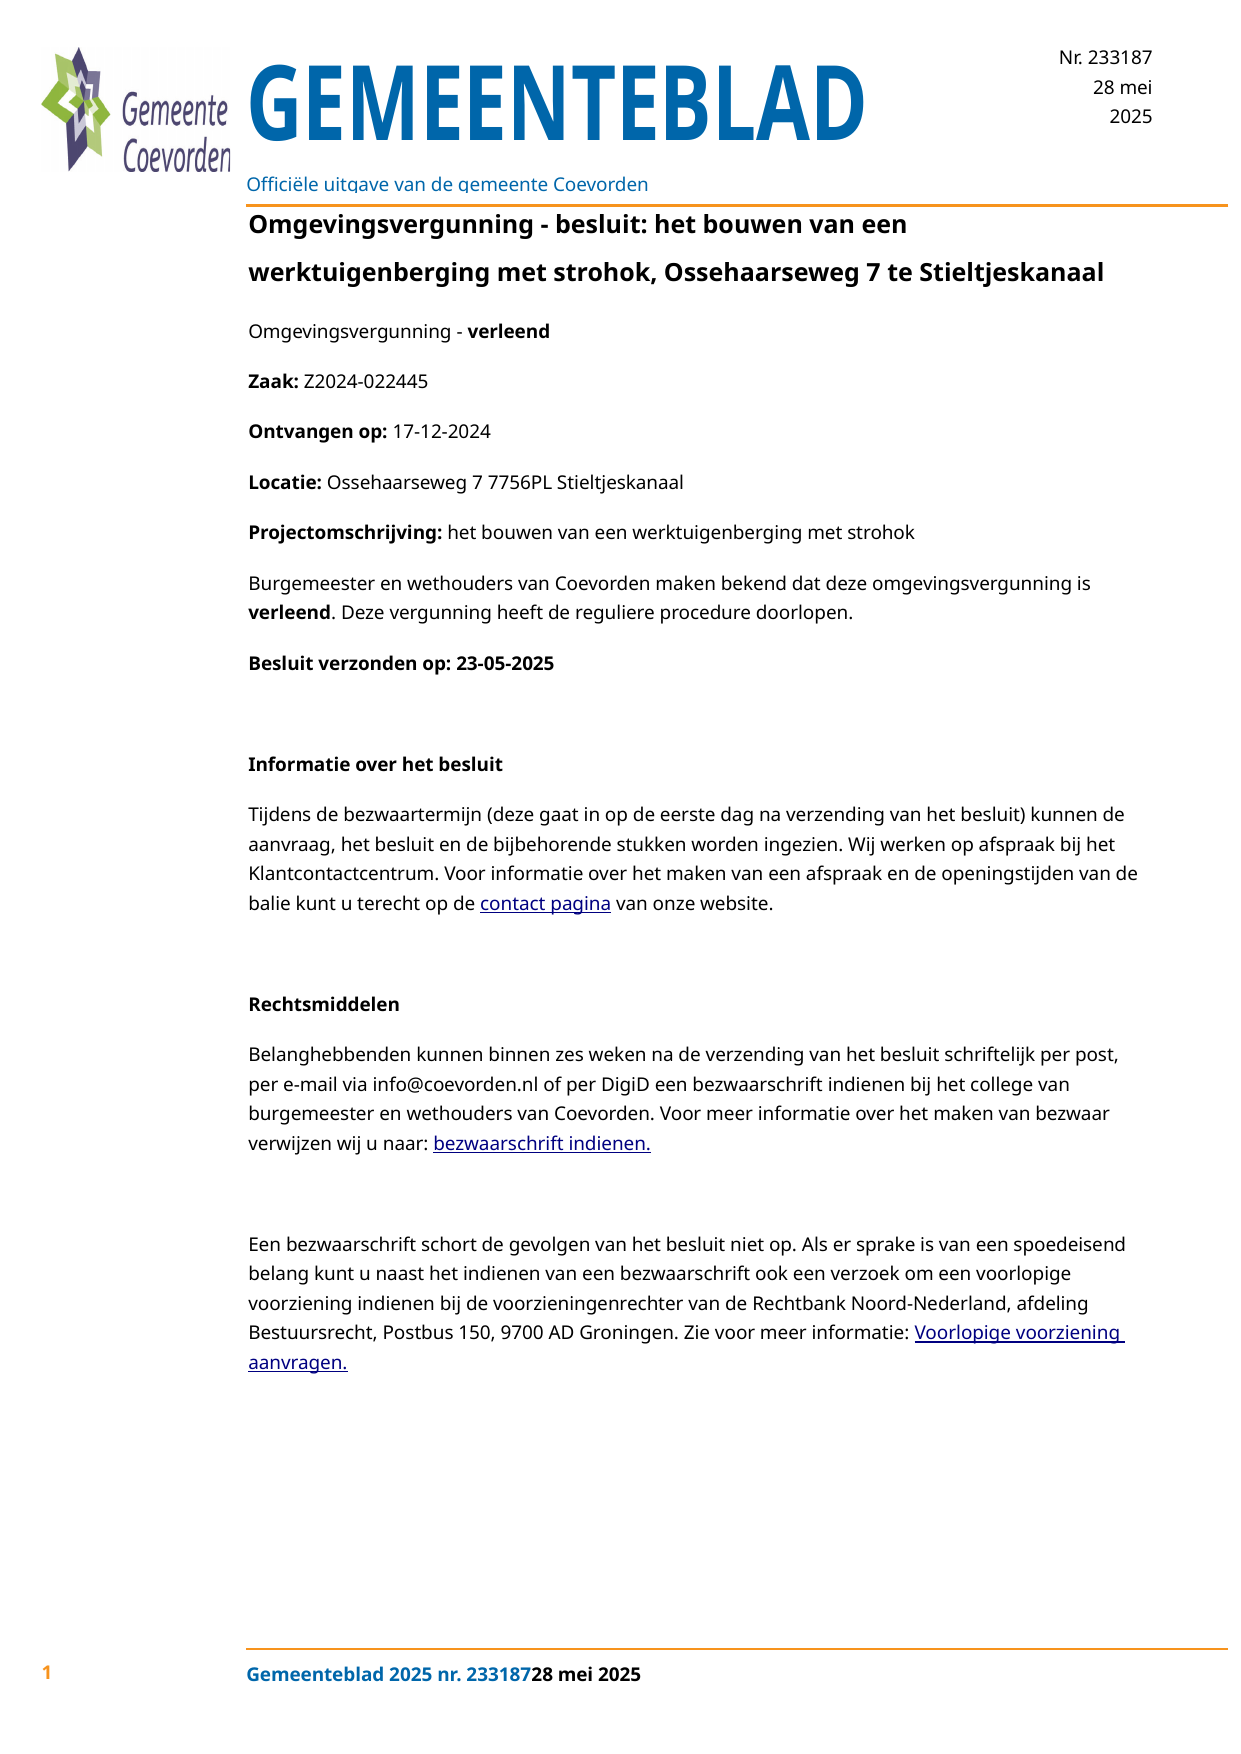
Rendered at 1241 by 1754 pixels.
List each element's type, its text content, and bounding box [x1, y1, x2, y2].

text Een bezwaarschrift schort de gevolgen van het besluit niet op. Als er sprake is van een spoedeisend belang kunt u naast het indienen van een bezwaarschrift ook een verzoek om een voorlopige voorziening indienen bij de voorzieningenrechter van de Rechtbank Noord-Nederland, afdeling Bestuursrecht, Postbus 150, 9700 AD Groningen. Zie voor meer informatie: Voorlopige voorziening aanvragen. [248, 1231, 1152, 1375]
text Projectomschrijving: het bouwen van een werktuigenberging met strohok [248, 519, 1152, 545]
text Rechtsmiddelen [248, 991, 1152, 1017]
text Omgevingsvergunning - verleend [248, 318, 1152, 344]
text Belanghebbenden kunnen binnen zes weken na de verzending van het besluit schriftelijk per post, per e-mail via info@coevorden.nl of per DigiD een bezwaarschrift indienen bij het college van burgemeester en wethouders van Coevorden. Voor meer informatie over het maken van bezwaar verwijzen wij u naar: bezwaarschrift indienen. [248, 1041, 1152, 1156]
text Tijdens de bezwaartermijn (deze gaat in op de eerste dag na verzending van het besluit) kunnen de aanvraag, het besluit en de bijbehorende stukken worden ingezien. Wij werken op afspraak bij het Klantcontactcentrum. Voor informatie over het maken van een afspraak en de openingstijden van de balie kunt u terecht op de contact pagina van onze website. [248, 801, 1152, 916]
text Zaak: Z2024-022445 [248, 368, 1152, 394]
text Omgevingsvergunning - besluit: het bouwen van een werktuigenberging met strohok, Ossehaarseweg 7 te Stieltjeskanaal [248, 207, 1152, 288]
text Besluit verzonden op: 23-05-2025 [248, 650, 1152, 676]
text Burgemeester en wethouders van Coevorden maken bekend dat deze omgevingsvergunning is verleend. Deze vergunning heeft de reguliere procedure doorlopen. [248, 570, 1152, 625]
text Ontvangen op: 17-12-2024 [248, 419, 1152, 444]
picture [41, 47, 231, 172]
text Locatie: Ossehaarseweg 7 7756PL Stieltjeskanaal [248, 469, 1152, 495]
text Informatie over het besluit [248, 751, 1152, 777]
